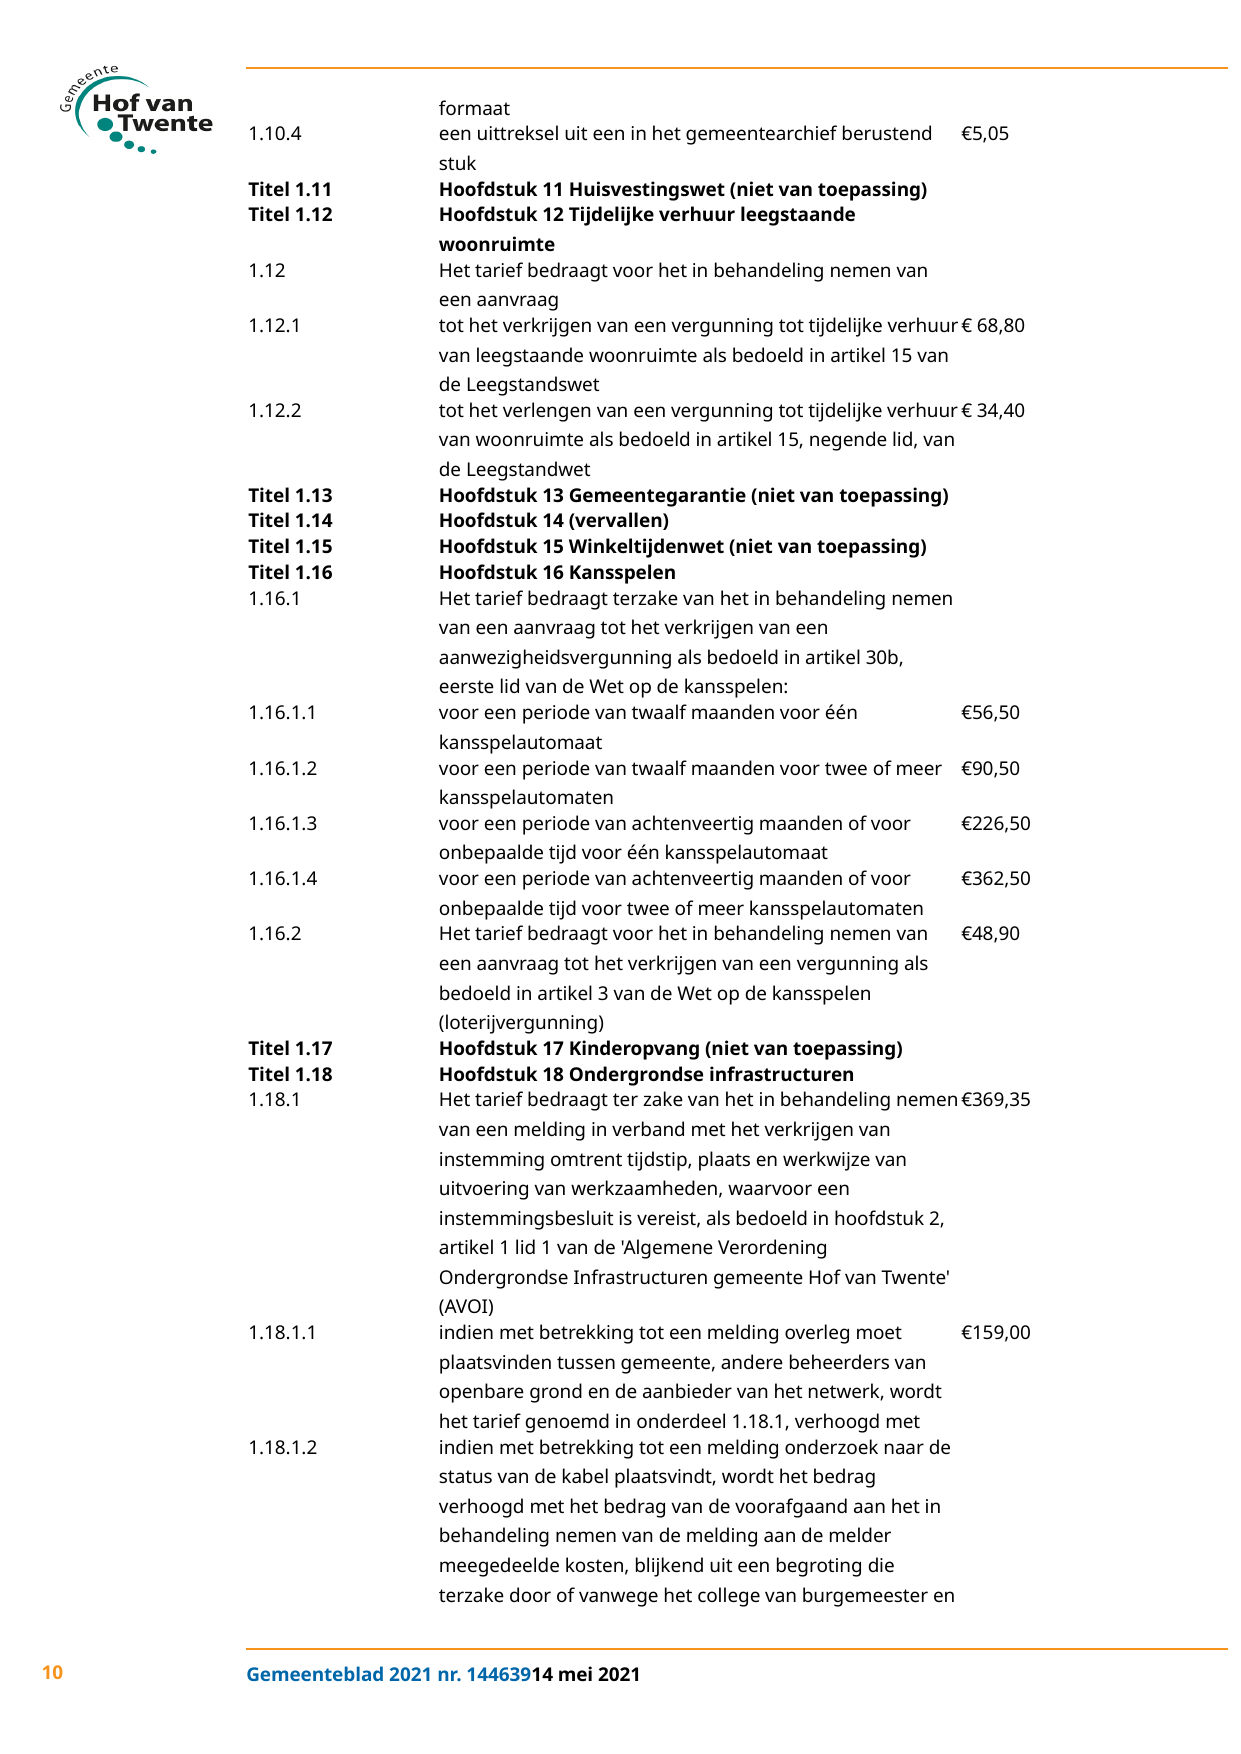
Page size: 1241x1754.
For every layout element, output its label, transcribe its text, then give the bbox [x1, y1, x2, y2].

table_cell Hoofdstuk 12 Tijdelijke verhuur leegstaande woonruimte [439, 202, 961, 257]
table_cell [961, 1434, 1152, 1607]
table_cell voor een periode van achtenveertig maanden of voor onbepaalde tijd voor twee of meer kansspelautomaten [439, 865, 961, 921]
table_cell Het tarief bedraagt ter zake van het in behandeling nemen van een melding in verband met het verkrijgen van instemming omtrent tijdstip, plaats en werkwijze van uitvoering van werkzaamheden, waarvoor een instemmingsbesluit is vereist, als bedoeld in hoofdstuk 2, artikel 1 lid 1 van de 'Algemene Verordening Ondergrondse Infrastructuren gemeente Hof van Twente' (AVOI) [439, 1087, 961, 1319]
table_cell [961, 1061, 1152, 1087]
table_cell €5,05 [961, 121, 1152, 176]
table_cell Titel 1.14 [248, 508, 439, 533]
table_cell €48,90 [961, 921, 1152, 1035]
table_cell tot het verkrijgen van een vergunning tot tijdelijke verhuur van leegstaande woonruimte als bedoeld in artikel 15 van de Leegstandswet [439, 312, 961, 397]
table_cell [961, 482, 1152, 508]
table_cell Hoofdstuk 17 Kinderopvang (niet van toepassing) [439, 1035, 961, 1061]
table_cell Hoofdstuk 13 Gemeentegarantie (niet van toepassing) [439, 482, 961, 508]
table_cell Titel 1.15 [248, 534, 439, 559]
table_cell voor een periode van achtenveertig maanden of voor onbepaalde tijd voor één kansspelautomaat [439, 810, 961, 865]
table_cell € 34,40 [961, 397, 1152, 482]
table_cell Hoofdstuk 18 Ondergrondse infrastructuren [439, 1061, 961, 1087]
table_cell Titel 1.18 [248, 1061, 439, 1087]
table_cell [961, 257, 1152, 312]
table_cell 1.16.1.3 [248, 810, 439, 865]
table_cell Titel 1.17 [248, 1035, 439, 1061]
table_cell 1.10.4 [248, 121, 439, 176]
table_cell 1.12 [248, 257, 439, 312]
table_cell 1.16.1.1 [248, 699, 439, 755]
table_cell formaat [439, 95, 961, 121]
table_cell Titel 1.13 [248, 482, 439, 508]
table_cell tot het verlengen van een vergunning tot tijdelijke verhuur van woonruimte als bedoeld in artikel 15, negende lid, van de Leegstandwet [439, 397, 961, 482]
table_cell [961, 534, 1152, 559]
table_cell 1.16.2 [248, 921, 439, 1035]
table_cell 1.16.1.2 [248, 755, 439, 810]
table_cell 1.18.1 [248, 1087, 439, 1319]
table_cell €369,35 [961, 1087, 1152, 1319]
table_cell Hoofdstuk 16 Kansspelen [439, 559, 961, 585]
table_cell Titel 1.12 [248, 202, 439, 257]
table_cell Hoofdstuk 15 Winkeltijdenwet (niet van toepassing) [439, 534, 961, 559]
table_cell 1.12.1 [248, 312, 439, 397]
table_cell €159,00 [961, 1319, 1152, 1434]
table_cell [961, 176, 1152, 202]
table_cell Het tarief bedraagt voor het in behandeling nemen van een aanvraag [439, 257, 961, 312]
table_cell [961, 508, 1152, 533]
table_cell €90,50 [961, 755, 1152, 810]
table_cell €362,50 [961, 865, 1152, 921]
table_cell Het tarief bedraagt voor het in behandeling nemen van een aanvraag tot het verkrijgen van een vergunning als bedoeld in artikel 3 van de Wet op de kansspelen (loterijvergunning) [439, 921, 961, 1035]
table_cell 1.12.2 [248, 397, 439, 482]
table_cell voor een periode van twaalf maanden voor één kansspelautomaat [439, 699, 961, 755]
table_cell Hoofdstuk 14 (vervallen) [439, 508, 961, 533]
table_cell 1.18.1.1 [248, 1319, 439, 1434]
table_cell [961, 559, 1152, 585]
table_cell indien met betrekking tot een melding overleg moet plaatsvinden tussen gemeente, andere beheerders van openbare grond en de aanbieder van het netwerk, wordt het tarief genoemd in onderdeel 1.18.1, verhoogd met [439, 1319, 961, 1434]
table_cell Titel 1.11 [248, 176, 439, 202]
table_cell € 68,80 [961, 312, 1152, 397]
picture [41, 47, 231, 172]
table_cell [961, 1035, 1152, 1061]
table_cell een uittreksel uit een in het gemeentearchief berustend stuk [439, 121, 961, 176]
table_cell 1.16.1.4 [248, 865, 439, 921]
table_cell [961, 95, 1152, 121]
table_cell voor een periode van twaalf maanden voor twee of meer kansspelautomaten [439, 755, 961, 810]
table_cell Titel 1.16 [248, 559, 439, 585]
table_cell [961, 585, 1152, 699]
table_cell €226,50 [961, 810, 1152, 865]
table_cell [961, 202, 1152, 257]
table_cell Hoofdstuk 11 Huisvestingswet (niet van toepassing) [439, 176, 961, 202]
table_cell indien met betrekking tot een melding onderzoek naar de status van de kabel plaatsvindt, wordt het bedrag verhoogd met het bedrag van de voorafgaand aan het in behandeling nemen van de melding aan de melder meegedeelde kosten, blijkend uit een begroting die terzake door of vanwege het college van burgemeester en [439, 1434, 961, 1607]
table_cell €56,50 [961, 699, 1152, 755]
table_cell [248, 95, 439, 121]
table_cell 1.16.1 [248, 585, 439, 699]
table_cell Het tarief bedraagt terzake van het in behandeling nemen van een aanvraag tot het verkrijgen van een aanwezigheidsvergunning als bedoeld in artikel 30b, eerste lid van de Wet op de kansspelen: [439, 585, 961, 699]
table_cell 1.18.1.2 [248, 1434, 439, 1607]
